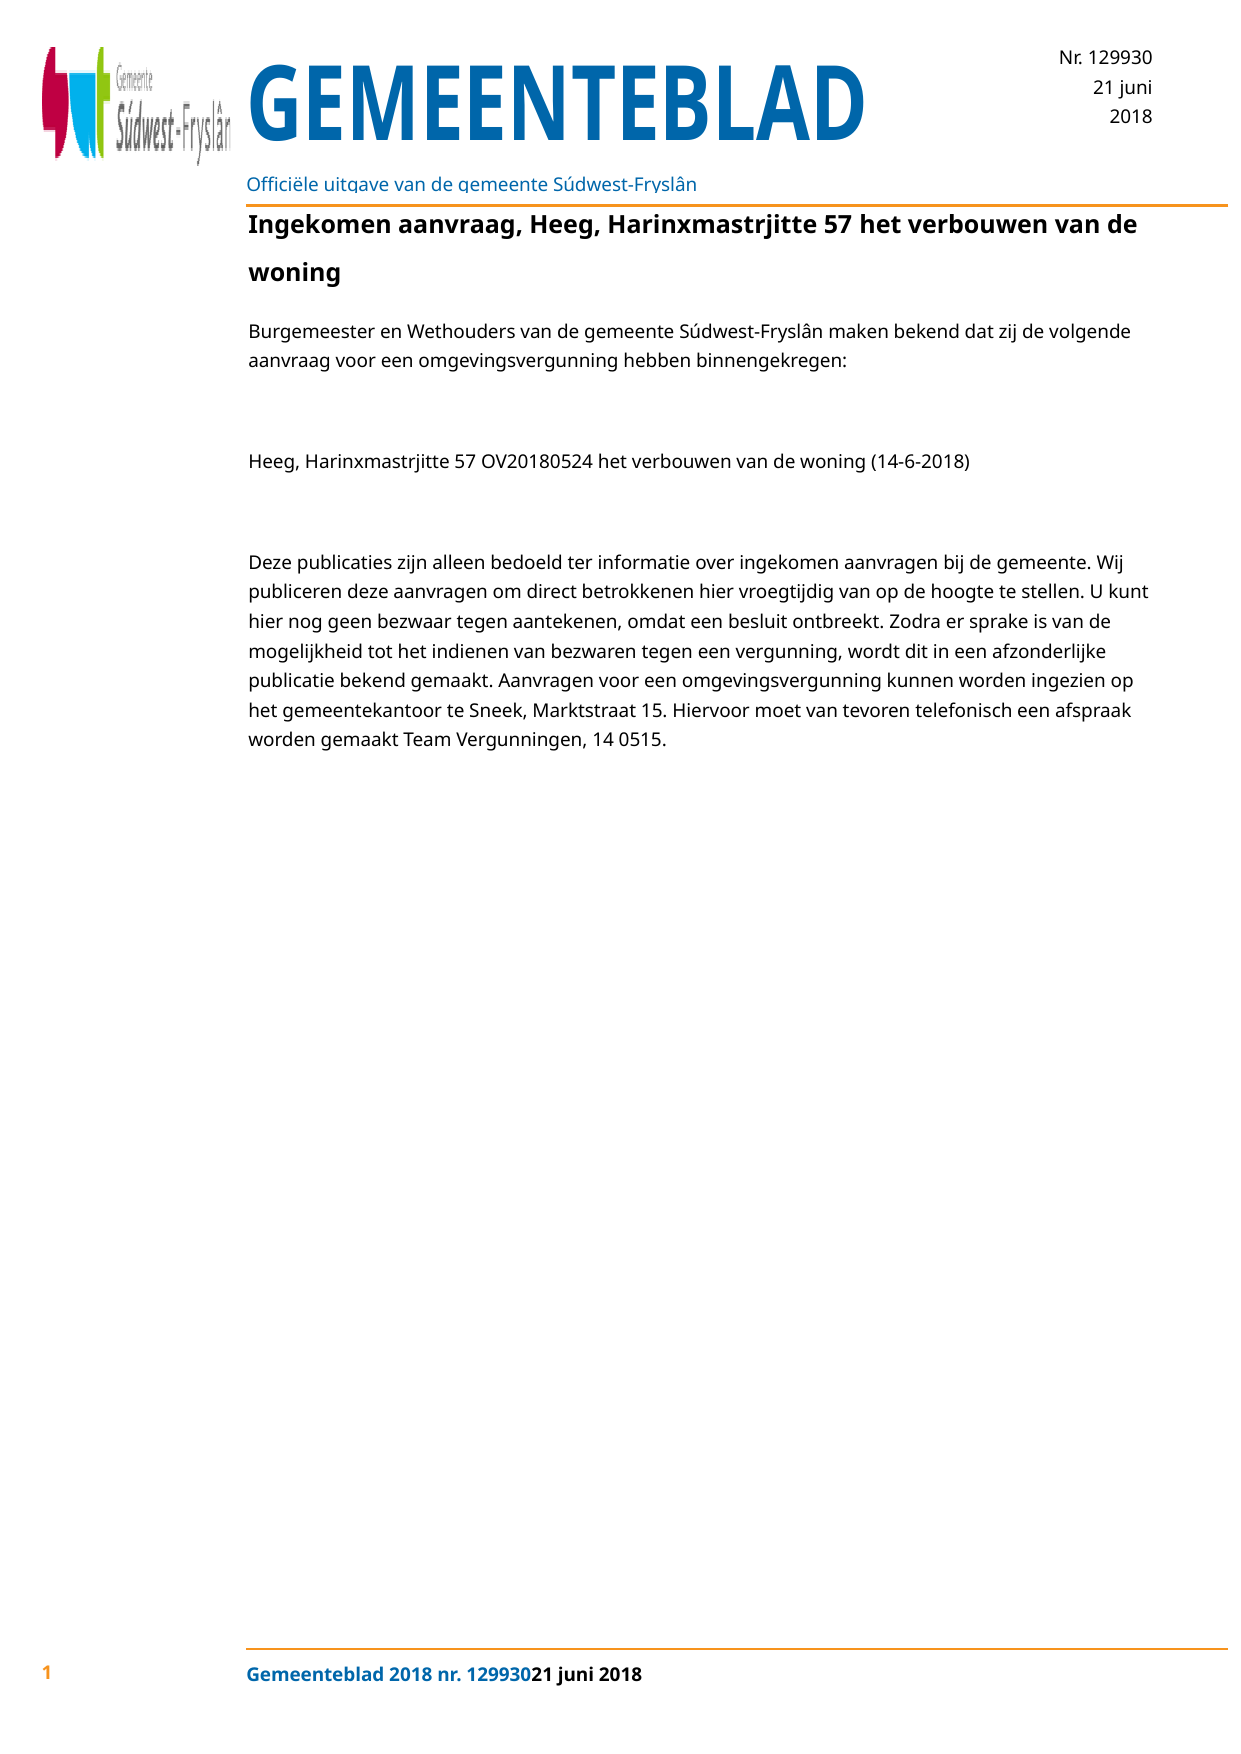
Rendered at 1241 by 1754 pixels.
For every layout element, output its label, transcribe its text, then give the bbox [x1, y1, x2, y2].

text Ingekomen aanvraag, Heeg, Harinxmastrjitte 57 het verbouwen van de woning [248, 207, 1152, 288]
text Deze publicaties zijn alleen bedoeld ter informatie over ingekomen aanvragen bij de gemeente. Wij publiceren deze aanvragen om direct betrokkenen hier vroegtijdig van op de hoogte te stellen. U kunt hier nog geen bezwaar tegen aantekenen, omdat een besluit ontbreekt. Zodra er sprake is van de mogelijkheid tot het indienen van bezwaren tegen een vergunning, wordt dit in een afzonderlijke publicatie bekend gemaakt. Aanvragen voor een omgevingsvergunning kunnen worden ingezien op het gemeentekantoor te Sneek, Marktstraat 15. Hiervoor moet van tevoren telefonisch een afspraak worden gemaakt Team Vergunningen, 14 0515. [248, 549, 1152, 752]
text Burgemeester en Wethouders van de gemeente Súdwest-Fryslân maken bekend dat zij de volgende aanvraag voor een omgevingsvergunning hebben binnengekregen: [248, 318, 1152, 373]
picture [41, 47, 231, 172]
text Heeg, Harinxmastrjitte 57 OV20180524 het verbouwen van de woning (14-6-2018) [248, 448, 1152, 474]
